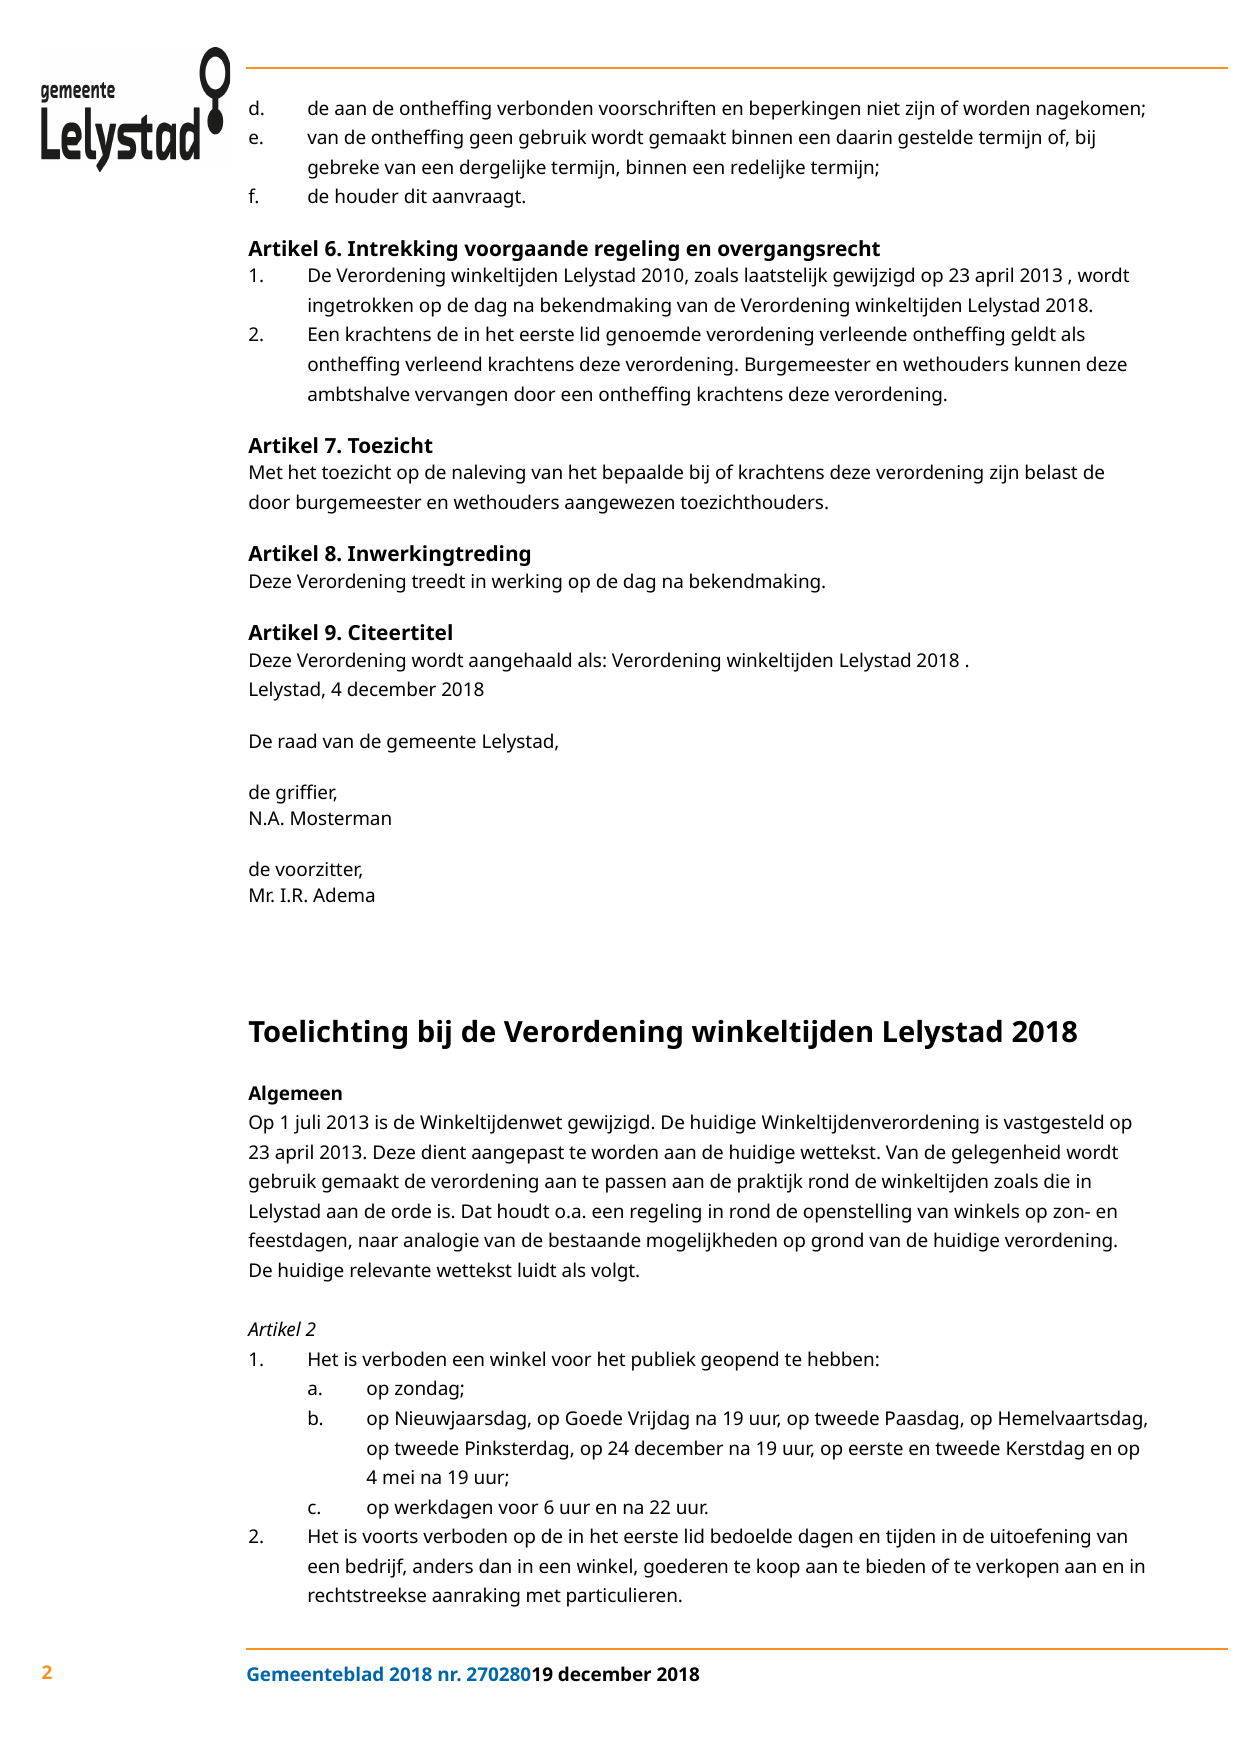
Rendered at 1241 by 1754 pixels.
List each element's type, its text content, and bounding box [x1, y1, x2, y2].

text Toelichting bij de Verordening winkeltijden Lelystad 2018 [248, 1011, 1152, 1051]
text Deze Verordening treedt in werking op de dag na bekendmaking. [248, 568, 1152, 594]
picture [41, 47, 231, 172]
text Artikel 2 [248, 1316, 1152, 1342]
text Artikel 6. Intrekking voorgaande regeling en overgangsrecht [248, 234, 1152, 262]
text Artikel 8. Inwerkingtreding [248, 539, 1152, 568]
list op zondag; [307, 1376, 1152, 1401]
list Het is verboden een winkel voor het publiek geopend te hebben: [248, 1346, 1152, 1372]
list de houder dit aanvraagt. [248, 183, 1152, 209]
list De Verordening winkeltijden Lelystad 2010, zoals laatstelijk gewijzigd op 23 april 2013 , wordt ingetrokken op de dag na bekendmaking van de Verordening winkeltijden Lelystad 2018. [248, 262, 1152, 318]
text De raad van de gemeente Lelystad, [248, 728, 1152, 754]
text Algemeen [248, 1080, 1152, 1106]
text Met het toezicht op de naleving van het bepaalde bij of krachtens deze verordening zijn belast de door burgemeester en wethouders aangewezen toezichthouders. [248, 459, 1152, 515]
text de griffier, [248, 779, 1152, 805]
list op Nieuwjaarsdag, op Goede Vrijdag na 19 uur, op tweede Paasdag, op Hemelvaartsdag, op tweede Pinksterdag, op 24 december na 19 uur, op eerste en tweede Kerstdag en op 4 mei na 19 uur; [307, 1405, 1152, 1490]
text de voorzitter, [248, 857, 1152, 882]
list Het is voorts verboden op de in het eerste lid bedoelde dagen en tijden in de uitoefening van een bedrijf, anders dan in een winkel, goederen te koop aan te bieden of te verkopen aan en in rechtstreekse aanraking met particulieren. [248, 1523, 1152, 1608]
text Op 1 juli 2013 is de Winkeltijdenwet gewijzigd. De huidige Winkeltijdenverordening is vastgesteld op 23 april 2013. Deze dient aangepast te worden aan de huidige wettekst. Van de gelegenheid wordt gebruik gemaakt de verordening aan te passen aan de praktijk rond de winkeltijden zoals die in Lelystad aan de orde is. Dat houdt o.a. een regeling in rond de openstelling van winkels op zon- en feestdagen, naar analogie van de bestaande mogelijkheden op grond van de huidige verordening. [248, 1109, 1152, 1253]
text Artikel 7. Toezicht [248, 431, 1152, 459]
text Mr. I.R. Adema [248, 882, 1152, 908]
list van de ontheffing geen gebruik wordt gemaakt binnen een daarin gestelde termijn of, bij gebreke van een dergelijke termijn, binnen een redelijke termijn; [248, 124, 1152, 180]
text De huidige relevante wettekst luidt als volgt. [248, 1257, 1152, 1283]
text Artikel 9. Citeertitel [248, 618, 1152, 647]
list Een krachtens de in het eerste lid genoemde verordening verleende ontheffing geldt als ontheffing verleend krachtens deze verordening. Burgemeester en wethouders kunnen deze ambtshalve vervangen door een ontheffing krachtens deze verordening. [248, 322, 1152, 406]
list op werkdagen voor 6 uur en na 22 uur. [307, 1494, 1152, 1520]
text N.A. Mosterman [248, 805, 1152, 831]
list de aan de ontheffing verbonden voorschriften en beperkingen niet zijn of worden nagekomen; [248, 95, 1152, 121]
text Deze Verordening wordt aangehaald als: Verordening winkeltijden Lelystad 2018 . [248, 647, 1152, 673]
text Lelystad, 4 december 2018 [248, 676, 1152, 702]
